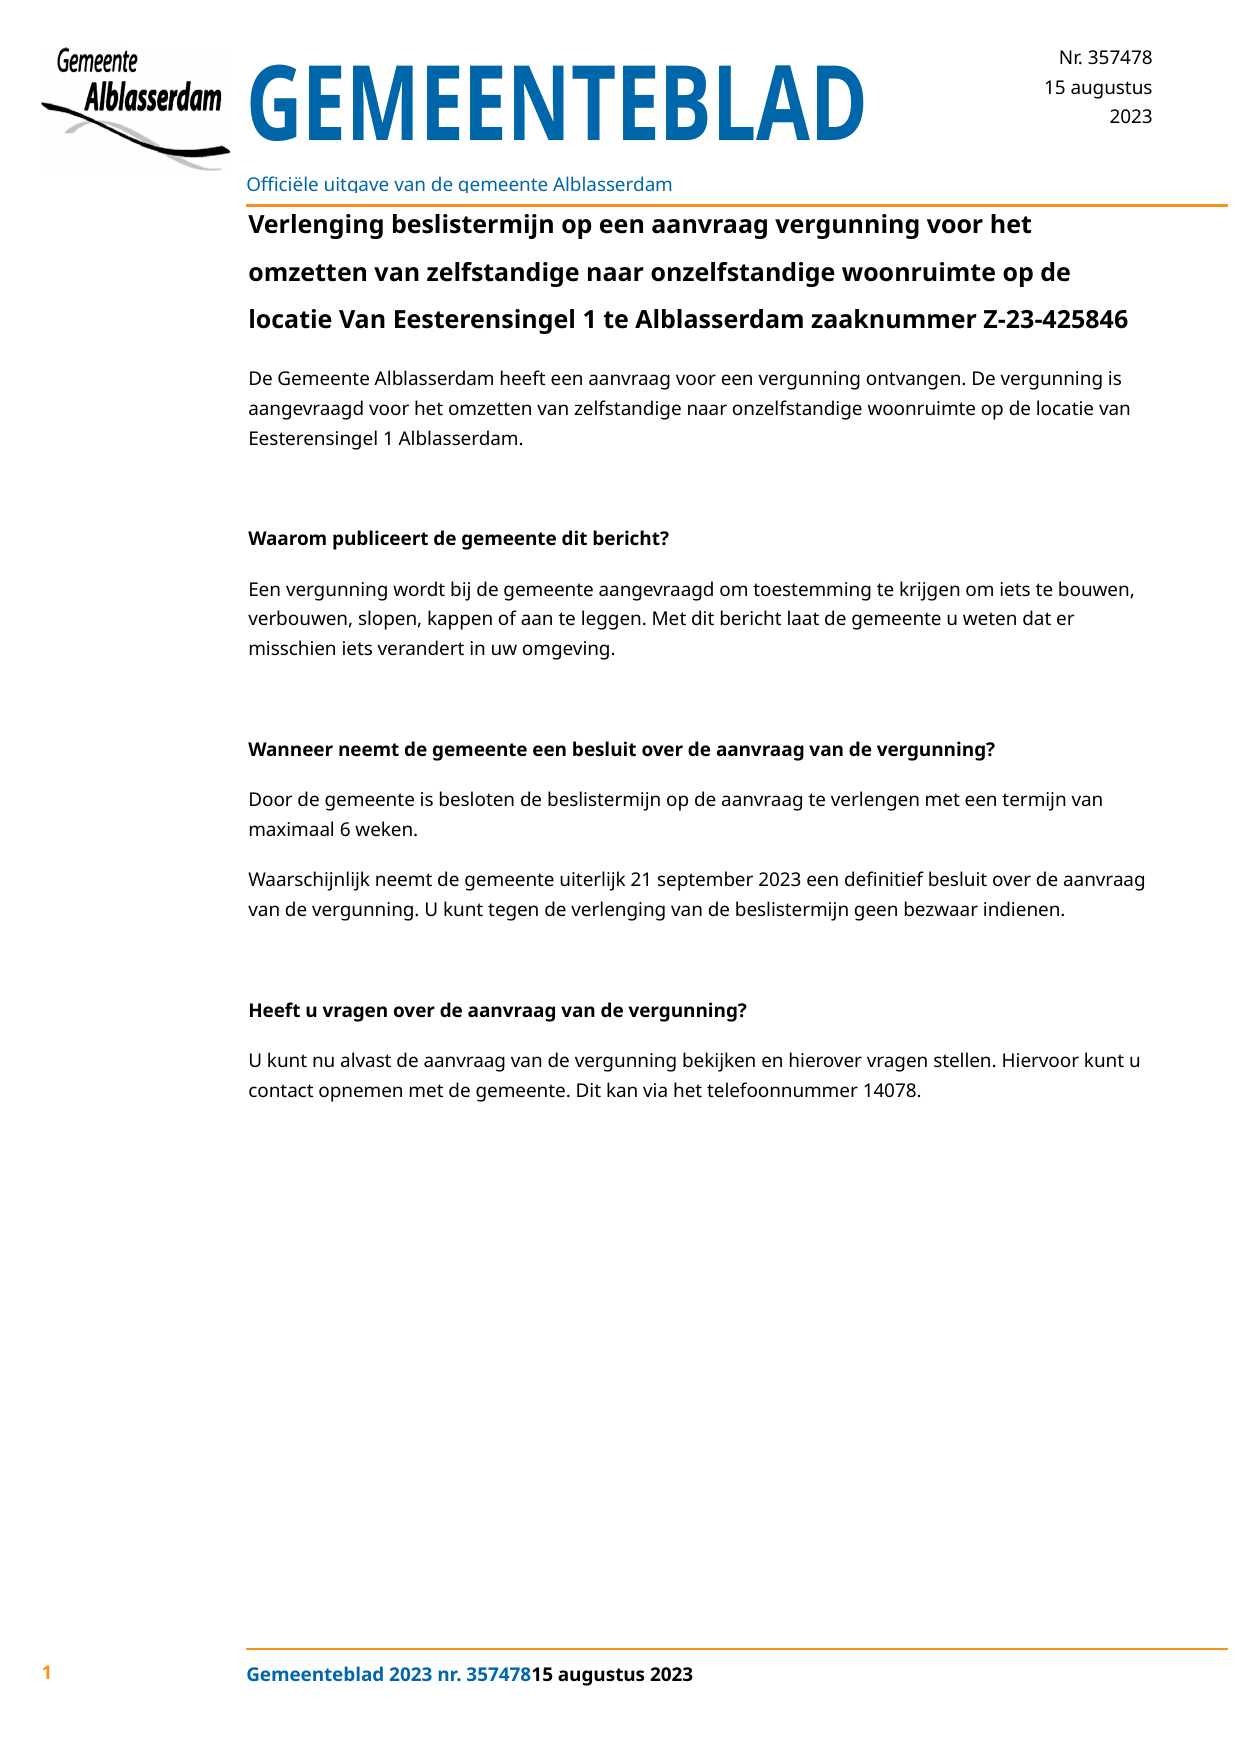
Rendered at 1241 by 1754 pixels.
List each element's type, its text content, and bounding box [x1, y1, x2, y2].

text Waarschijnlijk neemt de gemeente uiterlijk 21 september 2023 een definitief besluit over de aanvraag van de vergunning. U kunt tegen de verlenging van de beslistermijn geen bezwaar indienen. [248, 866, 1152, 922]
text De Gemeente Alblasserdam heeft een aanvraag voor een vergunning ontvangen. De vergunning is aangevraagd voor het omzetten van zelfstandige naar onzelfstandige woonruimte op de locatie van Eesterensingel 1 Alblasserdam. [248, 366, 1152, 450]
text Door de gemeente is besloten de beslistermijn op de aanvraag te verlengen met een termijn van maximaal 6 weken. [248, 786, 1152, 842]
text Verlenging beslistermijn op een aanvraag vergunning voor het omzetten van zelfstandige naar onzelfstandige woonruimte op de locatie Van Eesterensingel 1 te Alblasserdam zaaknummer Z-23-425846 [248, 207, 1152, 336]
picture [41, 47, 231, 172]
text Heeft u vragen over de aanvraag van de vergunning? [248, 997, 1152, 1022]
text Een vergunning wordt bij de gemeente aangevraagd om toestemming te krijgen om iets te bouwen, verbouwen, slopen, kappen of aan te leggen. Met dit bericht laat de gemeente u weten dat er misschien iets verandert in uw omgeving. [248, 576, 1152, 661]
text Waarom publiceert de gemeente dit bericht? [248, 526, 1152, 551]
text Wanneer neemt de gemeente een besluit over de aanvraag van de vergunning? [248, 736, 1152, 762]
text U kunt nu alvast de aanvraag van de vergunning bekijken en hierover vragen stellen. Hiervoor kunt u contact opnemen met de gemeente. Dit kan via het telefoonnummer 14078. [248, 1047, 1152, 1102]
